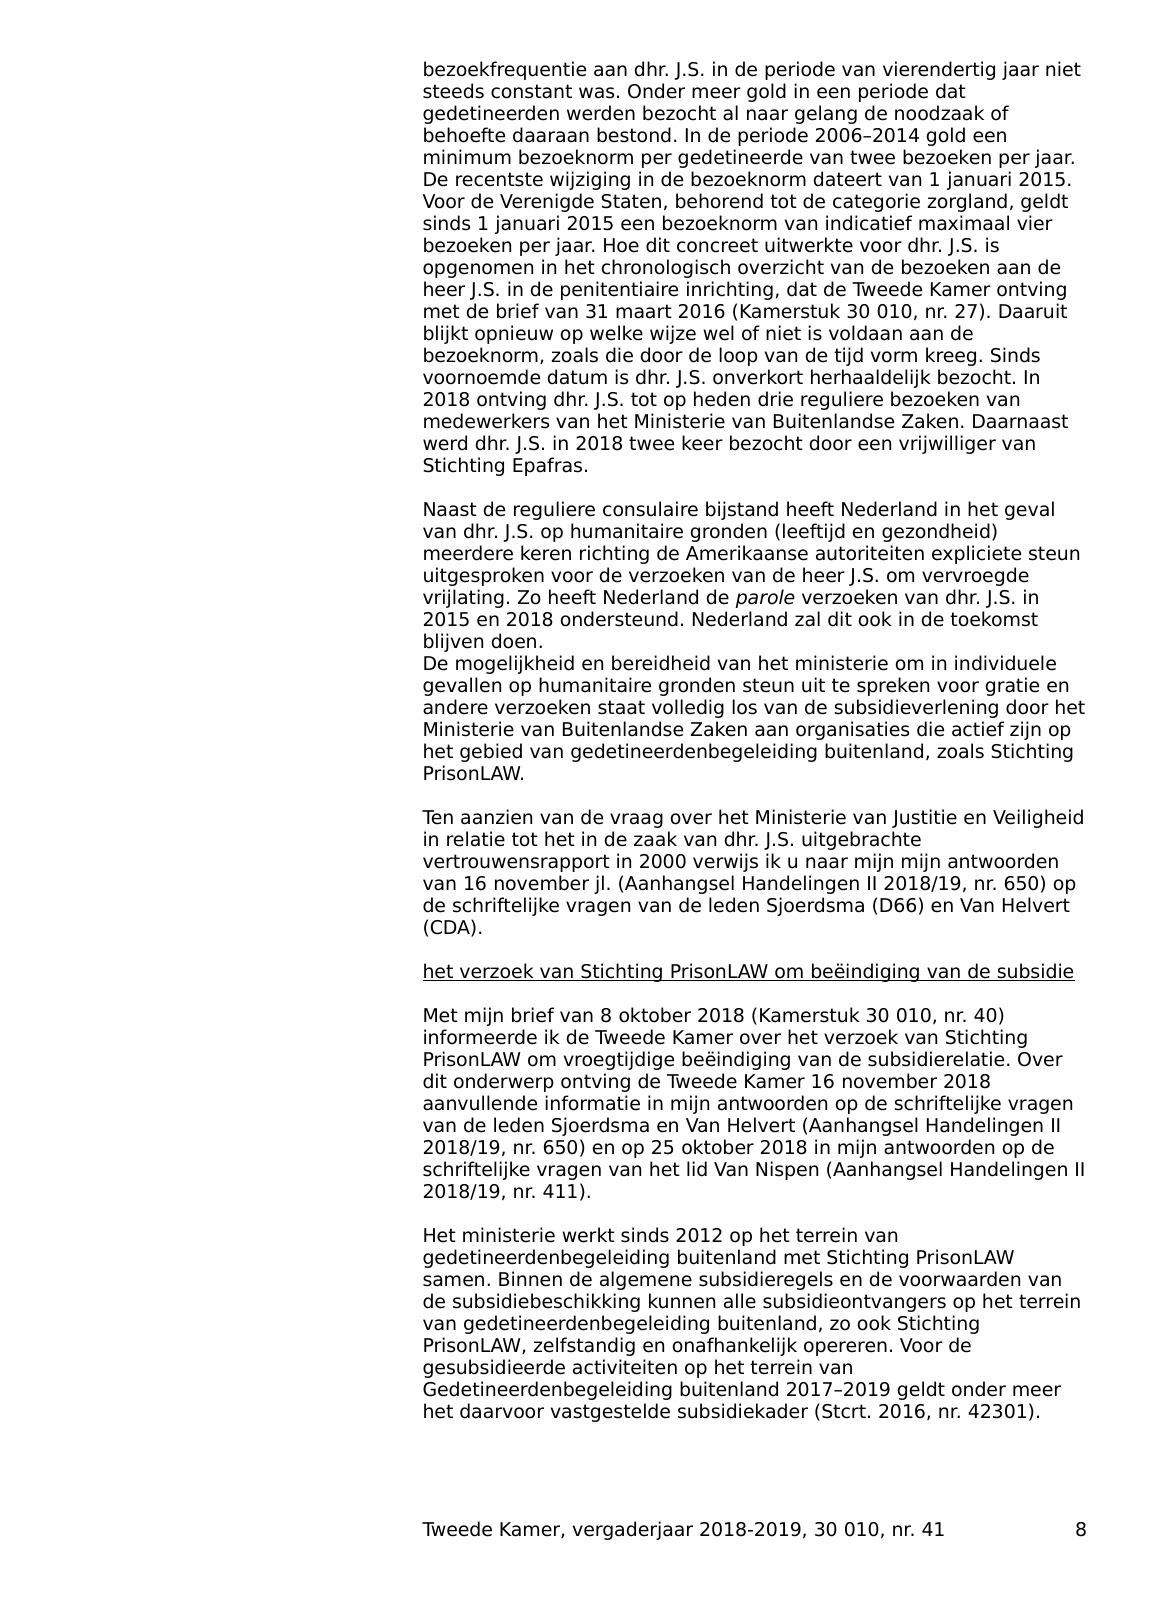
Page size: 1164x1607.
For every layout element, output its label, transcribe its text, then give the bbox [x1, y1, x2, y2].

text De mogelijkheid en bereidheid van het ministerie om in individuele gevallen op humanitaire gronden steun uit te spreken voor gratie en andere verzoeken staat volledig los van de subsidieverlening door het Ministerie van Buitenlandse Zaken aan organisaties die actief zijn op het gebied van gedetineerdenbegeleiding buitenland, zoals Stichting PrisonLAW. [422, 653, 1087, 784]
text Naast de reguliere consulaire bijstand heeft Nederland in het geval van dhr. J.S. op humanitaire gronden (leeftijd en gezondheid) meerdere keren richting de Amerikaanse autoriteiten expliciete steun uitgesproken voor de verzoeken van de heer J.S. om vervroegde vrijlating. Zo heeft Nederland de parole verzoeken van dhr. J.S. in 2015 en 2018 ondersteund. Nederland zal dit ook in de toekomst blijven doen. [422, 499, 1087, 653]
text Ten aanzien van de vraag over het Ministerie van Justitie en Veiligheid in relatie tot het in de zaak van dhr. J.S. uitgebrachte vertrouwensrapport in 2000 verwijs ik u naar mijn mijn antwoorden van 16 november jl. (Aanhangsel Handelingen II 2018/19, nr. 650) op de schriftelijke vragen van de leden Sjoerdsma (D66) en Van Helvert (CDA). [422, 807, 1087, 939]
subtitle het verzoek van Stichting PrisonLAW om beëindiging van de subsidie [422, 961, 1087, 983]
text bezoekfrequentie aan dhr. J.S. in de periode van vierendertig jaar niet steeds constant was. Onder meer gold in een periode dat gedetineerden werden bezocht al naar gelang de noodzaak of behoefte daaraan bestond. In de periode 2006–2014 gold een minimum bezoeknorm per gedetineerde van twee bezoeken per jaar. De recentste wijziging in de bezoeknorm dateert van 1 januari 2015. Voor de Verenigde Staten, behorend tot de categorie zorgland, geldt sinds 1 januari 2015 een bezoeknorm van indicatief maximaal vier bezoeken per jaar. Hoe dit concreet uitwerkte voor dhr. J.S. is opgenomen in het chronologisch overzicht van de bezoeken aan de heer J.S. in de penitentiaire inrichting, dat de Tweede Kamer ontving met de brief van 31 maart 2016 (Kamerstuk 30 010, nr. 27). Daaruit blijkt opnieuw op welke wijze wel of niet is voldaan aan de bezoeknorm, zoals die door de loop van de tijd vorm kreeg. Sinds voornoemde datum is dhr. J.S. onverkort herhaaldelijk bezocht. In 2018 ontving dhr. J.S. tot op heden drie reguliere bezoeken van medewerkers van het Ministerie van Buitenlandse Zaken. Daarnaast werd dhr. J.S. in 2018 twee keer bezocht door een vrijwilliger van Stichting Epafras. [422, 59, 1087, 477]
text Met mijn brief van 8 oktober 2018 (Kamerstuk 30 010, nr. 40) informeerde ik de Tweede Kamer over het verzoek van Stichting PrisonLAW om vroegtijdige beëindiging van de subsidierelatie. Over dit onderwerp ontving de Tweede Kamer 16 november 2018 aanvullende informatie in mijn antwoorden op de schriftelijke vragen van de leden Sjoerdsma en Van Helvert (Aanhangsel Handelingen II 2018/19, nr. 650) en op 25 oktober 2018 in mijn antwoorden op de schriftelijke vragen van het lid Van Nispen (Aanhangsel Handelingen II 2018/19, nr. 411). [422, 1005, 1087, 1203]
text Het ministerie werkt sinds 2012 op het terrein van gedetineerdenbegeleiding buitenland met Stichting PrisonLAW samen. Binnen de algemene subsidieregels en de voorwaarden van de subsidiebeschikking kunnen alle subsidieontvangers op het terrein van gedetineerdenbegeleiding buitenland, zo ook Stichting PrisonLAW, zelfstandig en onafhankelijk opereren. Voor de gesubsidieerde activiteiten op het terrein van Gedetineerdenbegeleiding buitenland 2017–2019 geldt onder meer het daarvoor vastgestelde subsidiekader (Stcrt. 2016, nr. 42301). [422, 1225, 1087, 1423]
